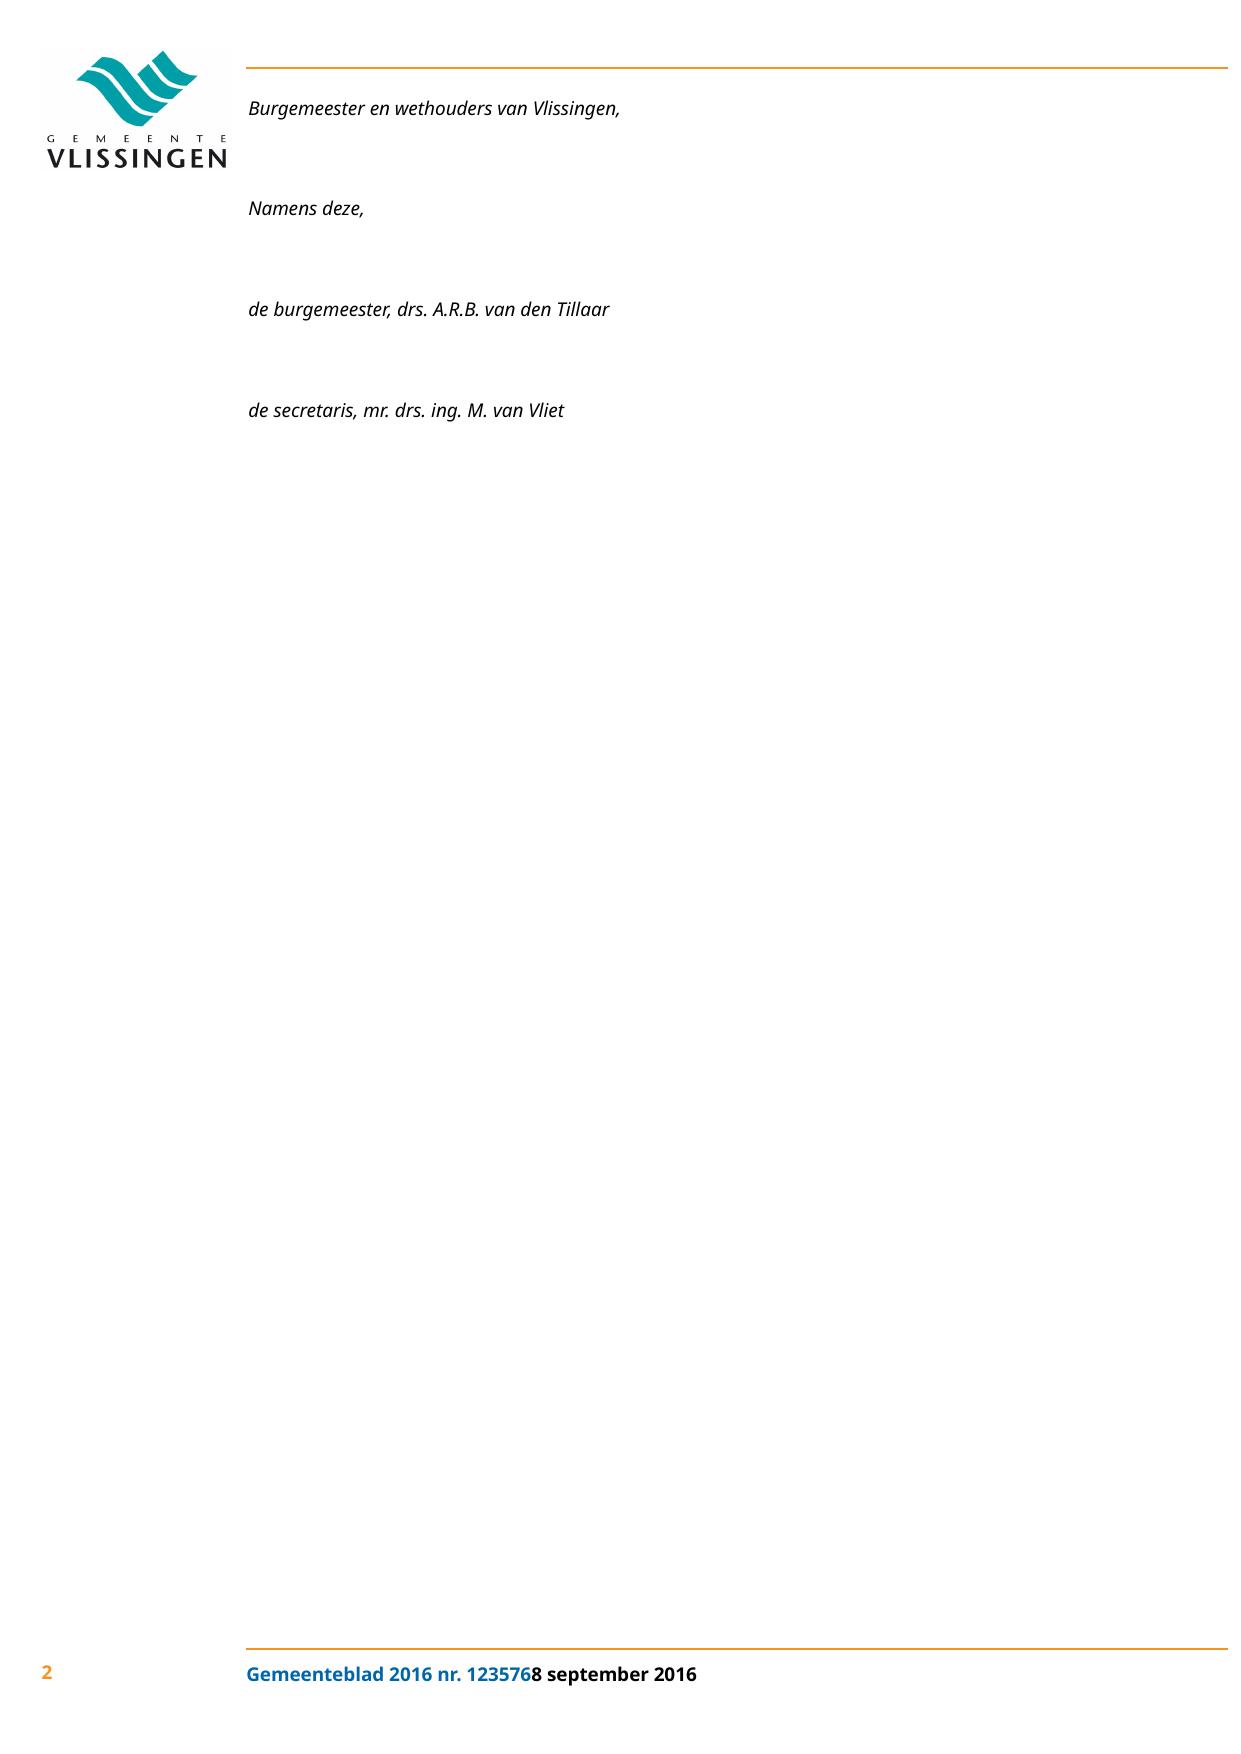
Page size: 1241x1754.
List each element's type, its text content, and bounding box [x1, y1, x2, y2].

text de secretaris, mr. drs. ing. M. van Vliet [248, 397, 1152, 423]
picture [41, 47, 231, 172]
text Namens deze, [248, 196, 1152, 221]
text Burgemeester en wethouders van Vlissingen, [248, 95, 1152, 121]
text de burgemeester, drs. A.R.B. van den Tillaar [248, 296, 1152, 322]
